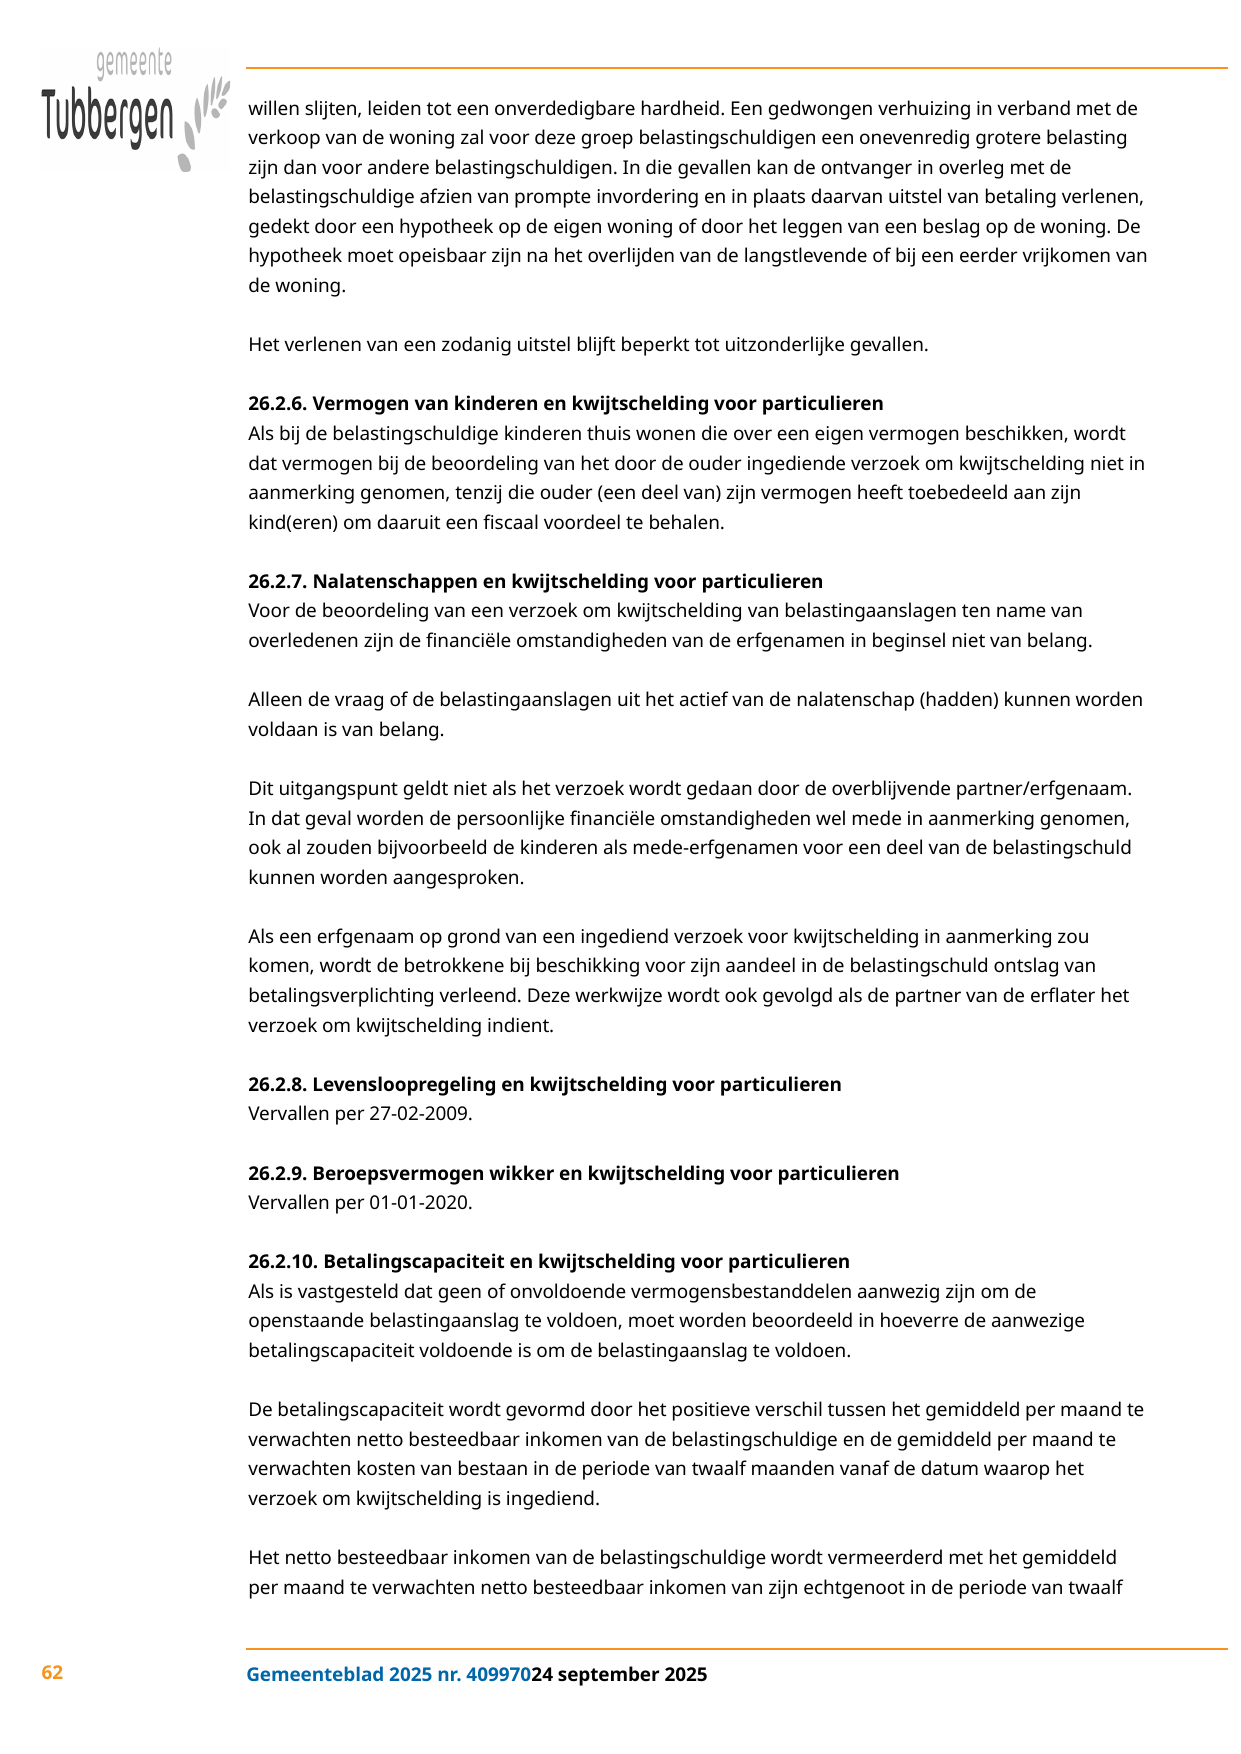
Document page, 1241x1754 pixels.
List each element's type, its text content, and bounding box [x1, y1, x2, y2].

text Alleen de vraag of de belastingaanslagen uit het actief van de nalatenschap (hadden) kunnen worden voldaan is van belang. [248, 686, 1152, 742]
text Als een erfgenaam op grond van een ingediend verzoek voor kwijtschelding in aanmerking zou komen, wordt de betrokkene bij beschikking voor zijn aandeel in de belastingschuld ontslag van betalingsverplichting verleend. Deze werkwijze wordt ook gevolgd als de partner van de erflater het verzoek om kwijtschelding indient. [248, 923, 1152, 1038]
text Het verlenen van een zodanig uitstel blijft beperkt tot uitzonderlijke gevallen. [248, 331, 1152, 357]
text Voor de beoordeling van een verzoek om kwijtschelding van belastingaanslagen ten name van overledenen zijn de financiële omstandigheden van de erfgenamen in beginsel niet van belang. [248, 598, 1152, 653]
text Vervallen per 01-01-2020. [248, 1189, 1152, 1215]
text 26.2.8. Levensloopregeling en kwijtschelding voor particulieren [248, 1071, 1152, 1097]
text 26.2.6. Vermogen van kinderen en kwijtschelding voor particulieren [248, 391, 1152, 416]
text Het netto besteedbaar inkomen van de belastingschuldige wordt vermeerderd met het gemiddeld per maand te verwachten netto besteedbaar inkomen van zijn echtgenoot in de periode van twaalf [248, 1544, 1152, 1600]
text 26.2.9. Beroepsvermogen wikker en kwijtschelding voor particulieren [248, 1160, 1152, 1186]
picture [41, 47, 231, 172]
text De betalingscapaciteit wordt gevormd door het positieve verschil tussen het gemiddeld per maand te verwachten netto besteedbaar inkomen van de belastingschuldige en de gemiddeld per maand te verwachten kosten van bestaan in de periode van twaalf maanden vanaf de datum waarop het verzoek om kwijtschelding is ingediend. [248, 1396, 1152, 1511]
text 26.2.10. Betalingscapaciteit en kwijtschelding voor particulieren [248, 1248, 1152, 1274]
text Als is vastgesteld dat geen of onvoldoende vermogensbestanddelen aanwezig zijn om de openstaande belastingaanslag te voldoen, moet worden beoordeeld in hoeverre de aanwezige betalingscapaciteit voldoende is om de belastingaanslag te voldoen. [248, 1278, 1152, 1363]
text Vervallen per 27-02-2009. [248, 1101, 1152, 1126]
text willen slijten, leiden tot een onverdedigbare hardheid. Een gedwongen verhuizing in verband met de verkoop van de woning zal voor deze groep belastingschuldigen een onevenredig grotere belasting zijn dan voor andere belastingschuldigen. In die gevallen kan de ontvanger in overleg met de belastingschuldige afzien van prompte invordering en in plaats daarvan uitstel van betaling verlenen, gedekt door een hypotheek op de eigen woning of door het leggen van een beslag op de woning. De hypotheek moet opeisbaar zijn na het overlijden van de langstlevende of bij een eerder vrijkomen van de woning. [248, 95, 1152, 298]
text Dit uitgangspunt geldt niet als het verzoek wordt gedaan door de overblijvende partner/erfgenaam. In dat geval worden de persoonlijke financiële omstandigheden wel mede in aanmerking genomen, ook al zouden bijvoorbeeld de kinderen als mede-erfgenamen voor een deel van de belastingschuld kunnen worden aangesproken. [248, 775, 1152, 890]
text 26.2.7. Nalatenschappen en kwijtschelding voor particulieren [248, 568, 1152, 594]
text Als bij de belastingschuldige kinderen thuis wonen die over een eigen vermogen beschikken, wordt dat vermogen bij de beoordeling van het door de ouder ingediende verzoek om kwijtschelding niet in aanmerking genomen, tenzij die ouder (een deel van) zijn vermogen heeft toebedeeld aan zijn kind(eren) om daaruit een fiscaal voordeel te behalen. [248, 420, 1152, 535]
